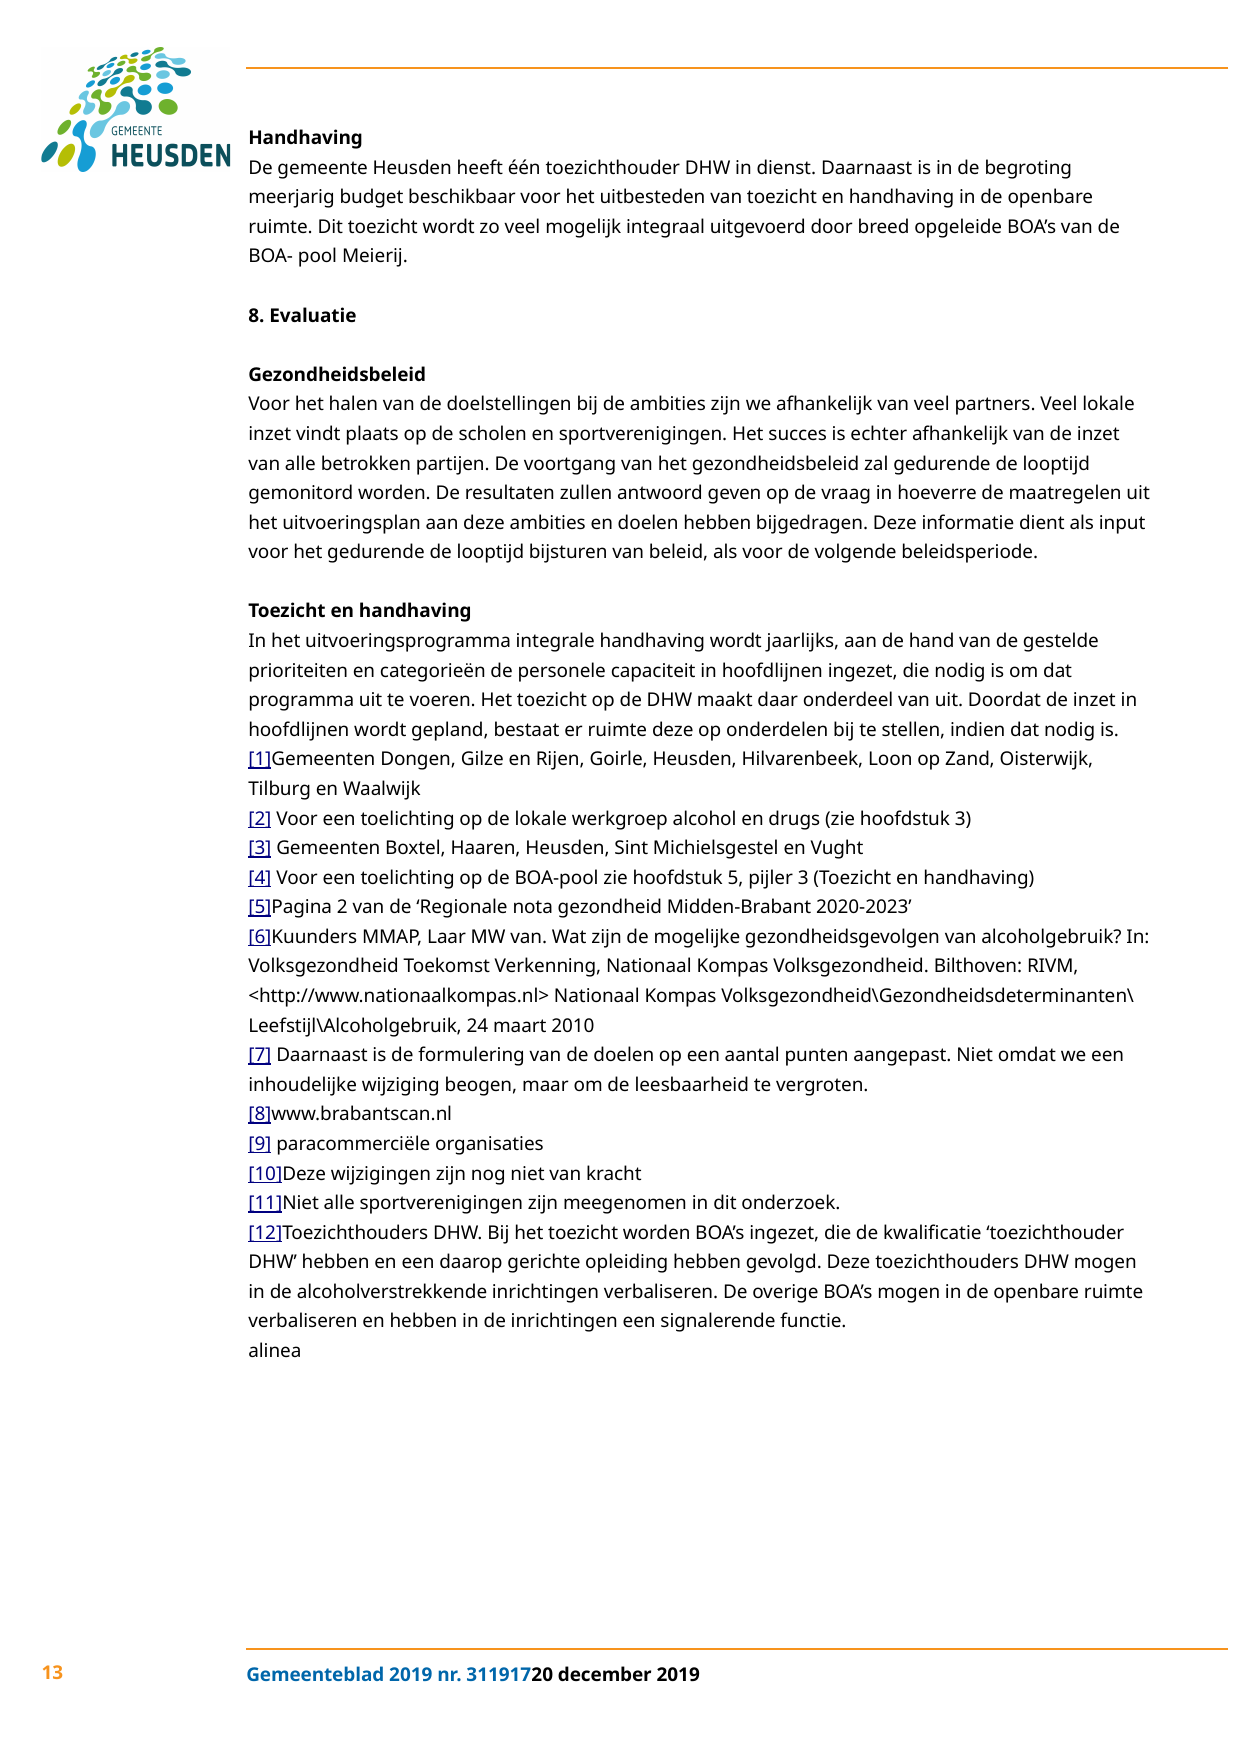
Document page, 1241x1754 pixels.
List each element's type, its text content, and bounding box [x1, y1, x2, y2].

picture [41, 47, 231, 172]
text [5]Pagina 2 van de ‘Regionale nota gezondheid Midden-Brabant 2020-2023’ [248, 893, 1152, 919]
text [10]Deze wijzigingen zijn nog niet van kracht [248, 1160, 1152, 1186]
text [7] Daarnaast is de formulering van de doelen op een aantal punten aangepast. Niet omdat we een inhoudelijke wijziging beogen, maar om de leesbaarheid te vergroten. [248, 1041, 1152, 1097]
text [2] Voor een toelichting op de lokale werkgroep alcohol en drugs (zie hoofdstuk 3) [248, 805, 1152, 831]
text alinea [248, 1337, 1152, 1363]
text De gemeente Heusden heeft één toezichthouder DHW in dienst. Daarnaast is in de begroting meerjarig budget beschikbaar voor het uitbesteden van toezicht en handhaving in de openbare ruimte. Dit toezicht wordt zo veel mogelijk integraal uitgevoerd door breed opgeleide BOA’s van de BOA- pool Meierij. [248, 154, 1152, 268]
text [6]Kuunders MMAP, Laar MW van. Wat zijn de mogelijke gezondheidsgevolgen van alcoholgebruik? In: Volksgezondheid Toekomst Verkenning, Nationaal Kompas Volksgezondheid. Bilthoven: RIVM, <http://www.nationaalkompas.nl> Nationaal Kompas Volksgezondheid\Gezondheidsdeterminanten\Leefstijl\Alcoholgebruik, 24 maart 2010 [248, 923, 1152, 1038]
text Handhaving [248, 124, 1152, 150]
text Toezicht en handhaving [248, 598, 1152, 623]
text Voor het halen van de doelstellingen bij de ambities zijn we afhankelijk van veel partners. Veel lokale inzet vindt plaats op de scholen en sportverenigingen. Het succes is echter afhankelijk van de inzet van alle betrokken partijen. De voortgang van het gezondheidsbeleid zal gedurende de looptijd gemonitord worden. De resultaten zullen antwoord geven op de vraag in hoeverre de maatregelen uit het uitvoeringsplan aan deze ambities en doelen hebben bijgedragen. Deze informatie dient als input voor het gedurende de looptijd bijsturen van beleid, als voor de volgende beleidsperiode. [248, 391, 1152, 564]
text [12]Toezichthouders DHW. Bij het toezicht worden BOA’s ingezet, die de kwalificatie ‘toezichthouder DHW’ hebben en een daarop gerichte opleiding hebben gevolgd. Deze toezichthouders DHW mogen in de alcoholverstrekkende inrichtingen verbaliseren. De overige BOA’s mogen in de openbare ruimte verbaliseren en hebben in de inrichtingen een signalerende functie. [248, 1219, 1152, 1333]
text 8. Evaluatie [248, 302, 1152, 328]
text [8]www.brabantscan.nl [248, 1101, 1152, 1126]
text [1]Gemeenten Dongen, Gilze en Rijen, Goirle, Heusden, Hilvarenbeek, Loon op Zand, Oisterwijk, Tilburg en Waalwijk [248, 746, 1152, 801]
text [11]Niet alle sportverenigingen zijn meegenomen in dit onderzoek. [248, 1189, 1152, 1215]
text Gezondheidsbeleid [248, 361, 1152, 387]
text [3] Gemeenten Boxtel, Haaren, Heusden, Sint Michielsgestel en Vught [248, 834, 1152, 860]
text [4] Voor een toelichting op de BOA-pool zie hoofdstuk 5, pijler 3 (Toezicht en handhaving) [248, 864, 1152, 890]
text [9] paracommerciële organisaties [248, 1130, 1152, 1156]
text In het uitvoeringsprogramma integrale handhaving wordt jaarlijks, aan de hand van de gestelde prioriteiten en categorieën de personele capaciteit in hoofdlijnen ingezet, die nodig is om dat programma uit te voeren. Het toezicht op de DHW maakt daar onderdeel van uit. Doordat de inzet in hoofdlijnen wordt gepland, bestaat er ruimte deze op onderdelen bij te stellen, indien dat nodig is. [248, 627, 1152, 742]
